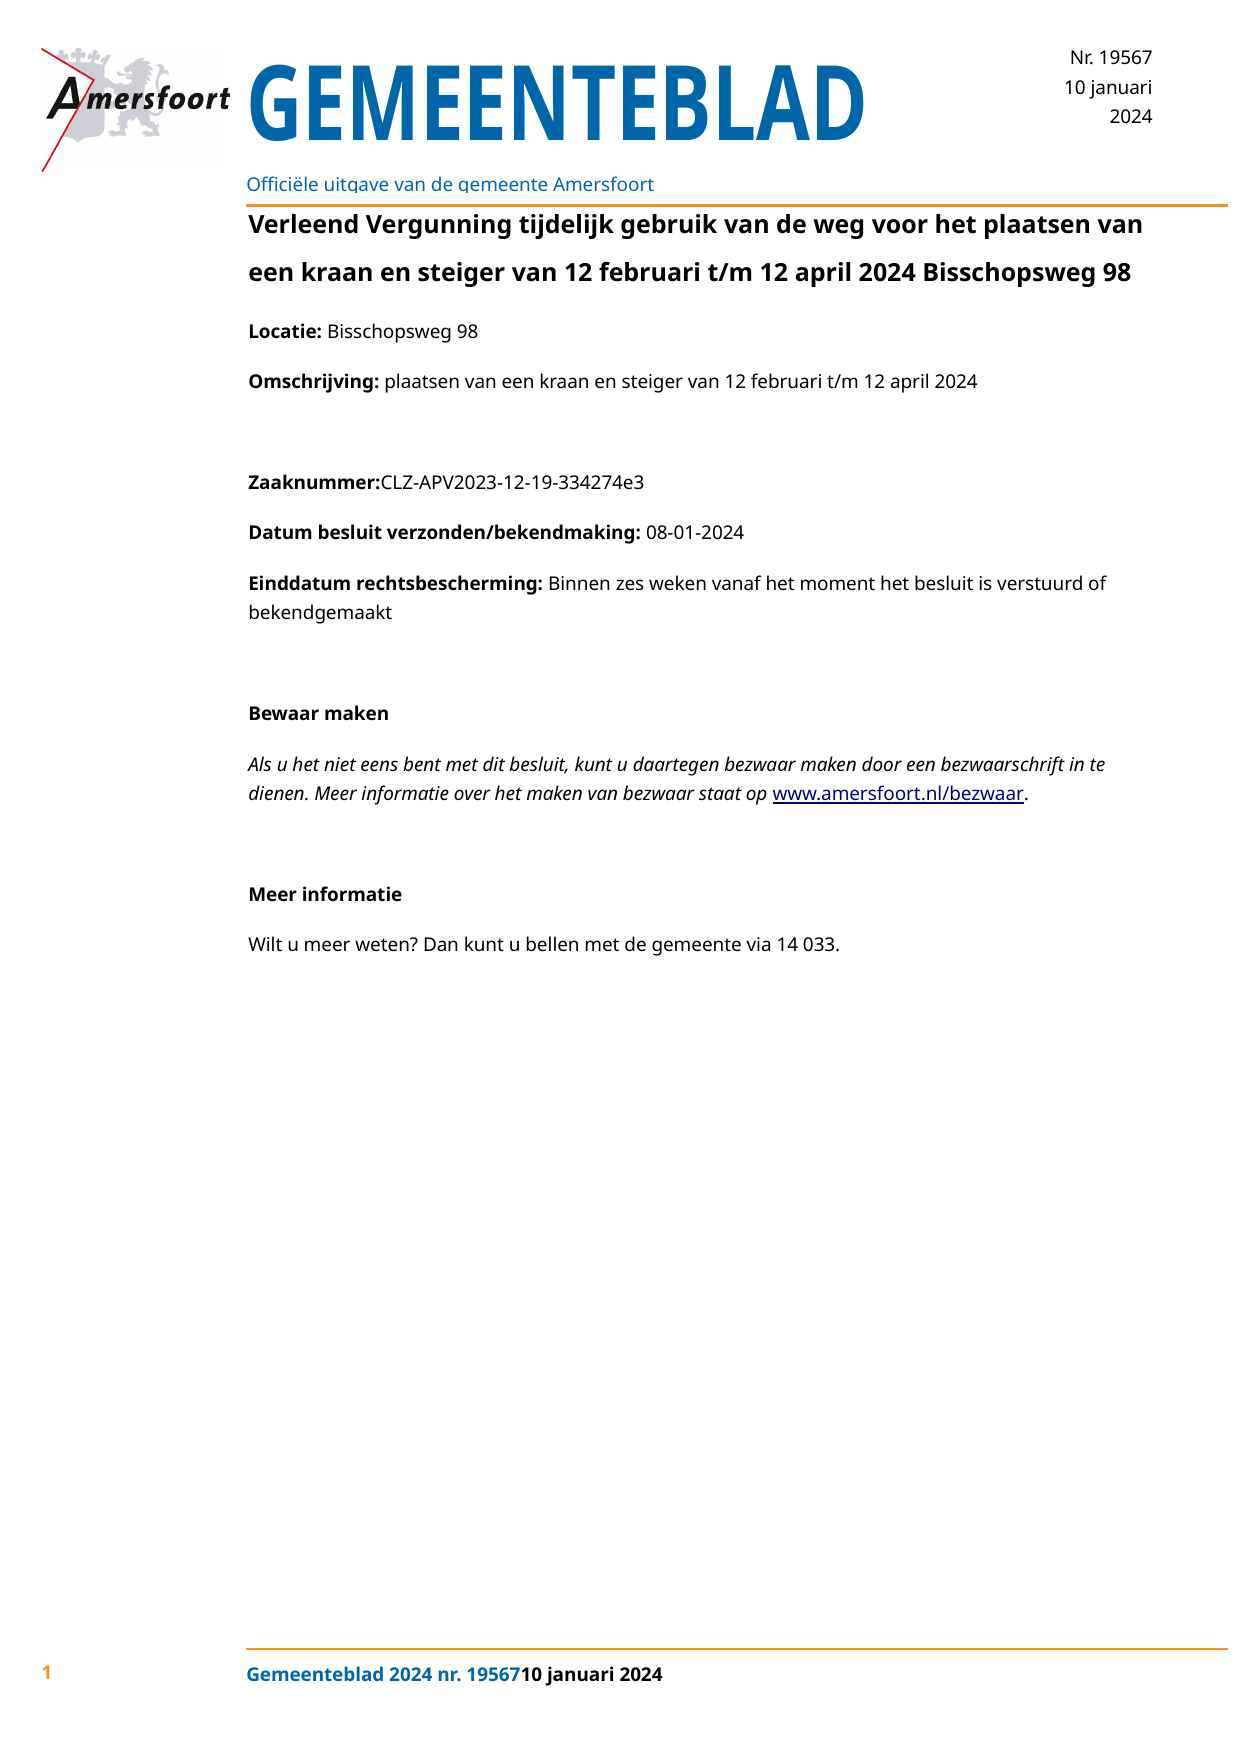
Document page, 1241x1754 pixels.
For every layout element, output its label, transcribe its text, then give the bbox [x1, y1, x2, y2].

picture [41, 47, 231, 172]
text Zaaknummer:CLZ-APV2023-12-19-334274e3 [248, 469, 1152, 495]
text Wilt u meer weten? Dan kunt u bellen met de gemeente via 14 033. [248, 932, 1152, 957]
text Einddatum rechtsbescherming: Binnen zes weken vanaf het moment het besluit is verstuurd of bekendgemaakt [248, 570, 1152, 625]
text Als u het niet eens bent met dit besluit, kunt u daartegen bezwaar maken door een bezwaarschrift in te dienen. Meer informatie over het maken van bezwaar staat op www.amersfoort.nl/bezwaar. [248, 751, 1152, 806]
text Meer informatie [248, 881, 1152, 907]
text Verleend Vergunning tijdelijk gebruik van de weg voor het plaatsen van een kraan en steiger van 12 februari t/m 12 april 2024 Bisschopsweg 98 [248, 207, 1152, 288]
text Omschrijving: plaatsen van een kraan en steiger van 12 februari t/m 12 april 2024 [248, 368, 1152, 394]
text Locatie: Bisschopsweg 98 [248, 318, 1152, 344]
text Bewaar maken [248, 700, 1152, 726]
text Datum besluit verzonden/bekendmaking: 08-01-2024 [248, 519, 1152, 545]
